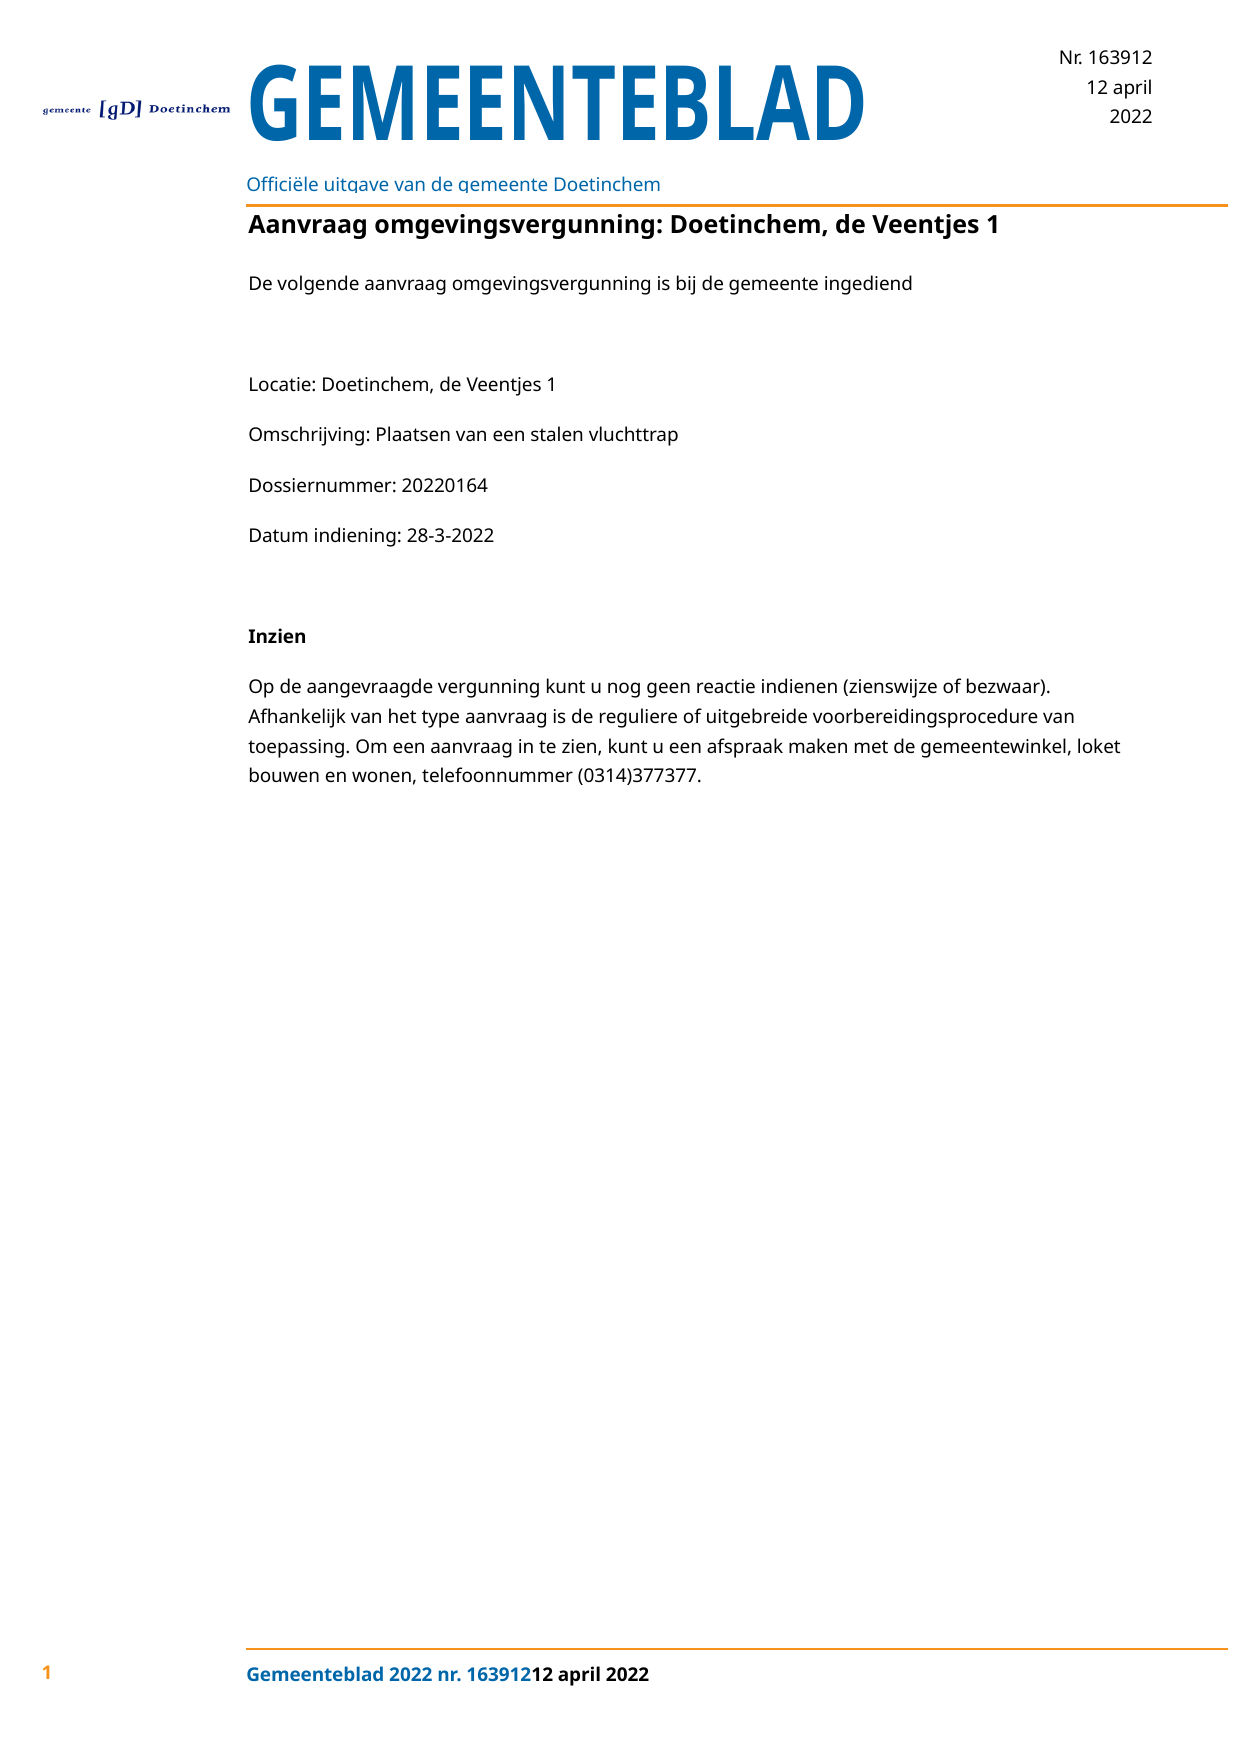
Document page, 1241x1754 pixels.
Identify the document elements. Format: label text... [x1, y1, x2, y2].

text Locatie: Doetinchem, de Veentjes 1 [248, 371, 1152, 397]
text Dossiernummer: 20220164 [248, 472, 1152, 498]
text Aanvraag omgevingsvergunning: Doetinchem, de Veentjes 1 [248, 207, 1152, 241]
text Omschrijving: Plaatsen van een stalen vluchttrap [248, 422, 1152, 447]
text Datum indiening: 28-3-2022 [248, 522, 1152, 548]
text Inzien [248, 623, 1152, 649]
text Op de aangevraagde vergunning kunt u nog geen reactie indienen (zienswijze of bezwaar). Afhankelijk van het type aanvraag is de reguliere of uitgebreide voorbereidingsprocedure van toepassing. Om een aanvraag in te zien, kunt u een afspraak maken met de gemeentewinkel, loket bouwen en wonen, telefoonnummer (0314)377377. [248, 674, 1152, 788]
text De volgende aanvraag omgevingsvergunning is bij de gemeente ingediend [248, 270, 1152, 296]
picture [41, 47, 231, 172]
